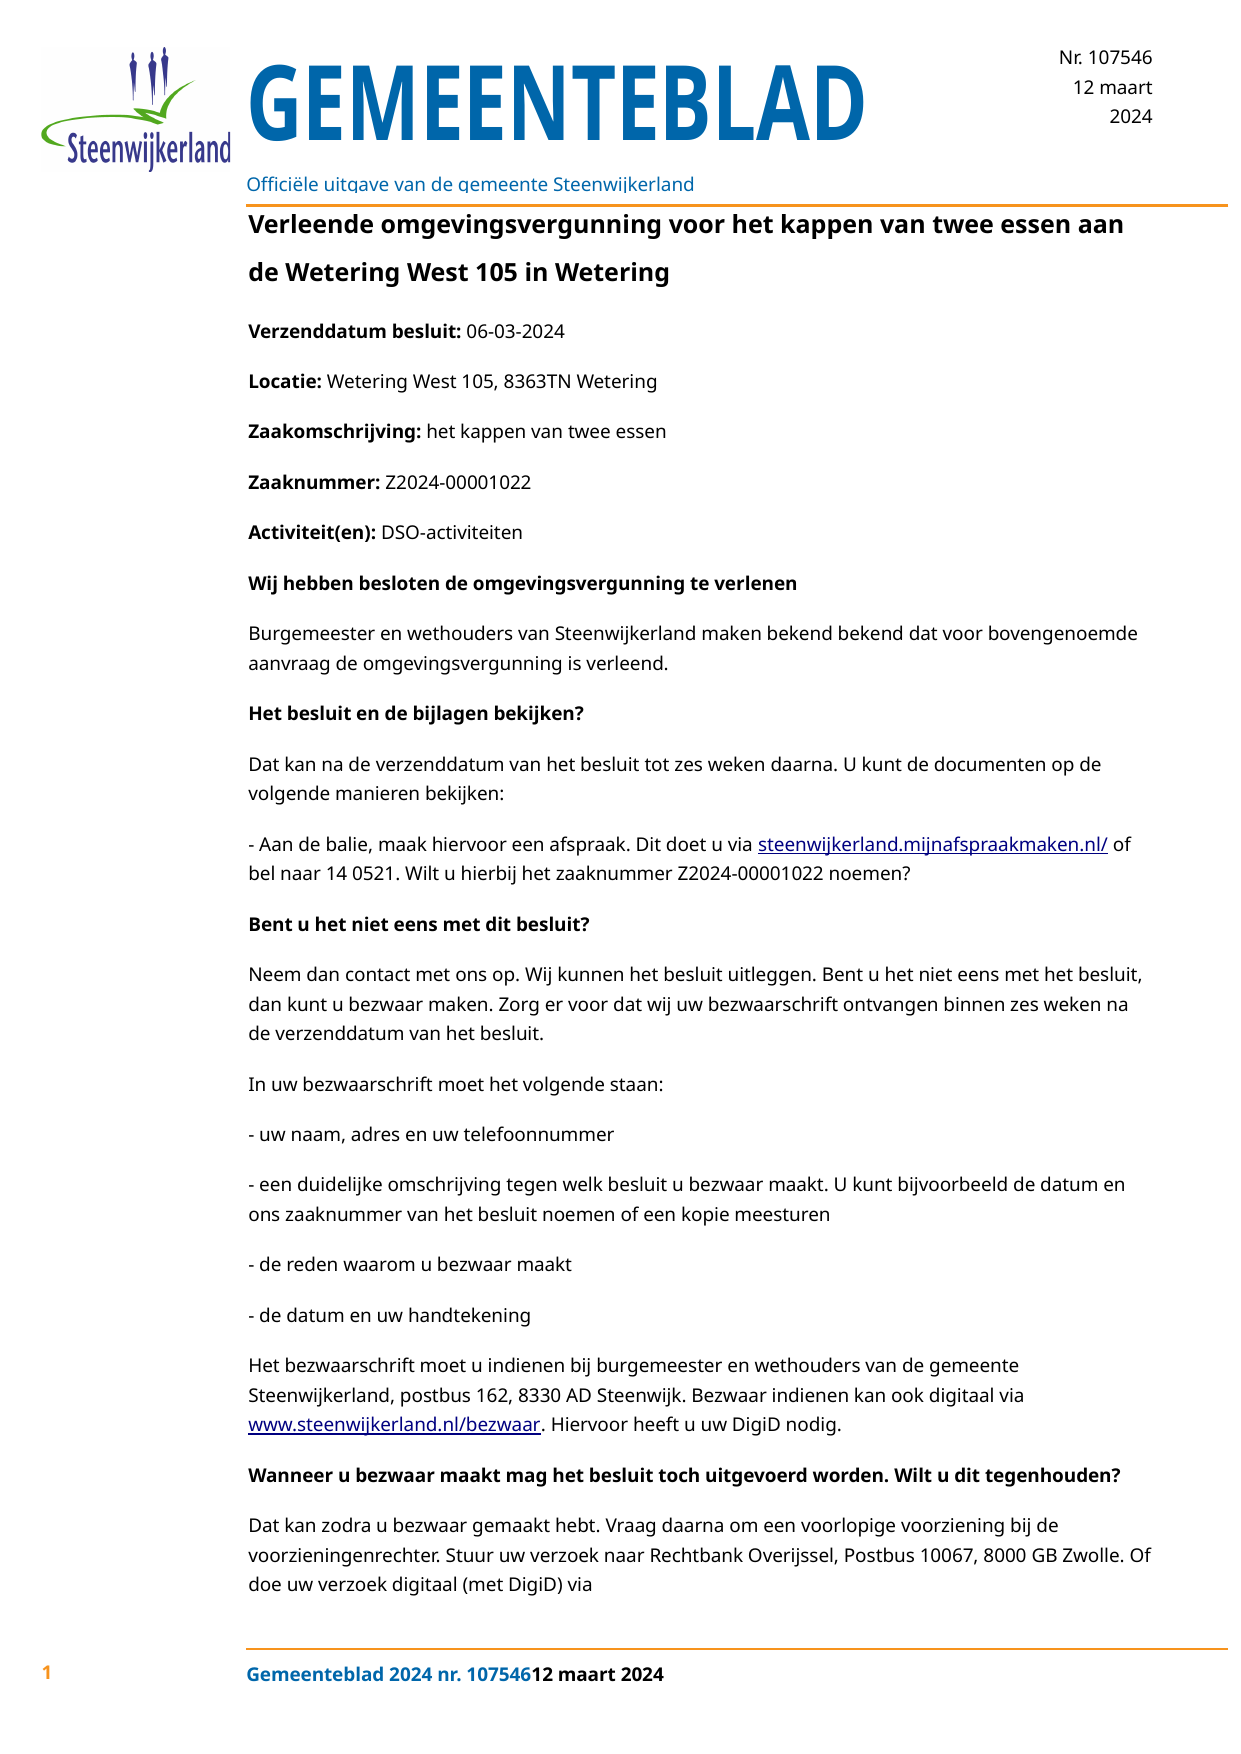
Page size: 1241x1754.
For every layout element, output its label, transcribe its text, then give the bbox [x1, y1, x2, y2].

text Bent u het niet eens met dit besluit? [248, 911, 1152, 937]
text Neem dan contact met ons op. Wij kunnen het besluit uitleggen. Bent u het niet eens met het besluit, dan kunt u bezwaar maken. Zorg er voor dat wij uw bezwaarschrift ontvangen binnen zes weken na de verzenddatum van het besluit. [248, 961, 1152, 1046]
text Dat kan zodra u bezwaar gemaakt hebt. Vraag daarna om een voorlopige voorziening bij de voorzieningenrechter. Stuur uw verzoek naar Rechtbank Overijssel, Postbus 10067, 8000 GB Zwolle. Of doe uw verzoek digitaal (met DigiD) via [248, 1512, 1152, 1597]
text - uw naam, adres en uw telefoonnummer [248, 1121, 1152, 1147]
text Zaaknummer: Z2024-00001022 [248, 469, 1152, 495]
text Verzenddatum besluit: 06-03-2024 [248, 318, 1152, 344]
text - een duidelijke omschrijving tegen welk besluit u bezwaar maakt. U kunt bijvoorbeeld de datum en ons zaaknummer van het besluit noemen of een kopie meesturen [248, 1172, 1152, 1227]
text - de reden waarom u bezwaar maakt [248, 1252, 1152, 1277]
text Dat kan na de verzenddatum van het besluit tot zes weken daarna. U kunt de documenten op de volgende manieren bekijken: [248, 751, 1152, 806]
text Wanneer u bezwaar maakt mag het besluit toch uitgevoerd worden. Wilt u dit tegenhouden? [248, 1462, 1152, 1488]
text Zaakomschrijving: het kappen van twee essen [248, 419, 1152, 444]
text In uw bezwaarschrift moet het volgende staan: [248, 1071, 1152, 1097]
text Verleende omgevingsvergunning voor het kappen van twee essen aan de Wetering West 105 in Wetering [248, 207, 1152, 288]
text Burgemeester en wethouders van Steenwijkerland maken bekend bekend dat voor bovengenoemde aanvraag de omgevingsvergunning is verleend. [248, 620, 1152, 676]
text Activiteit(en): DSO-activiteiten [248, 519, 1152, 545]
text Het besluit en de bijlagen bekijken? [248, 700, 1152, 726]
text - de datum en uw handtekening [248, 1302, 1152, 1328]
text Het bezwaarschrift moet u indienen bij burgemeester en wethouders van de gemeente Steenwijkerland, postbus 162, 8330 AD Steenwijk. Bezwaar indienen kan ook digitaal via www.steenwijkerland.nl/bezwaar. Hiervoor heeft u uw DigiD nodig. [248, 1352, 1152, 1437]
text Wij hebben besloten de omgevingsvergunning te verlenen [248, 570, 1152, 596]
text Locatie: Wetering West 105, 8363TN Wetering [248, 368, 1152, 394]
text - Aan de balie, maak hiervoor een afspraak. Dit doet u via steenwijkerland.mijnafspraakmaken.nl/ of bel naar 14 0521. Wilt u hierbij het zaaknummer Z2024-00001022 noemen? [248, 831, 1152, 886]
picture [41, 47, 231, 172]
